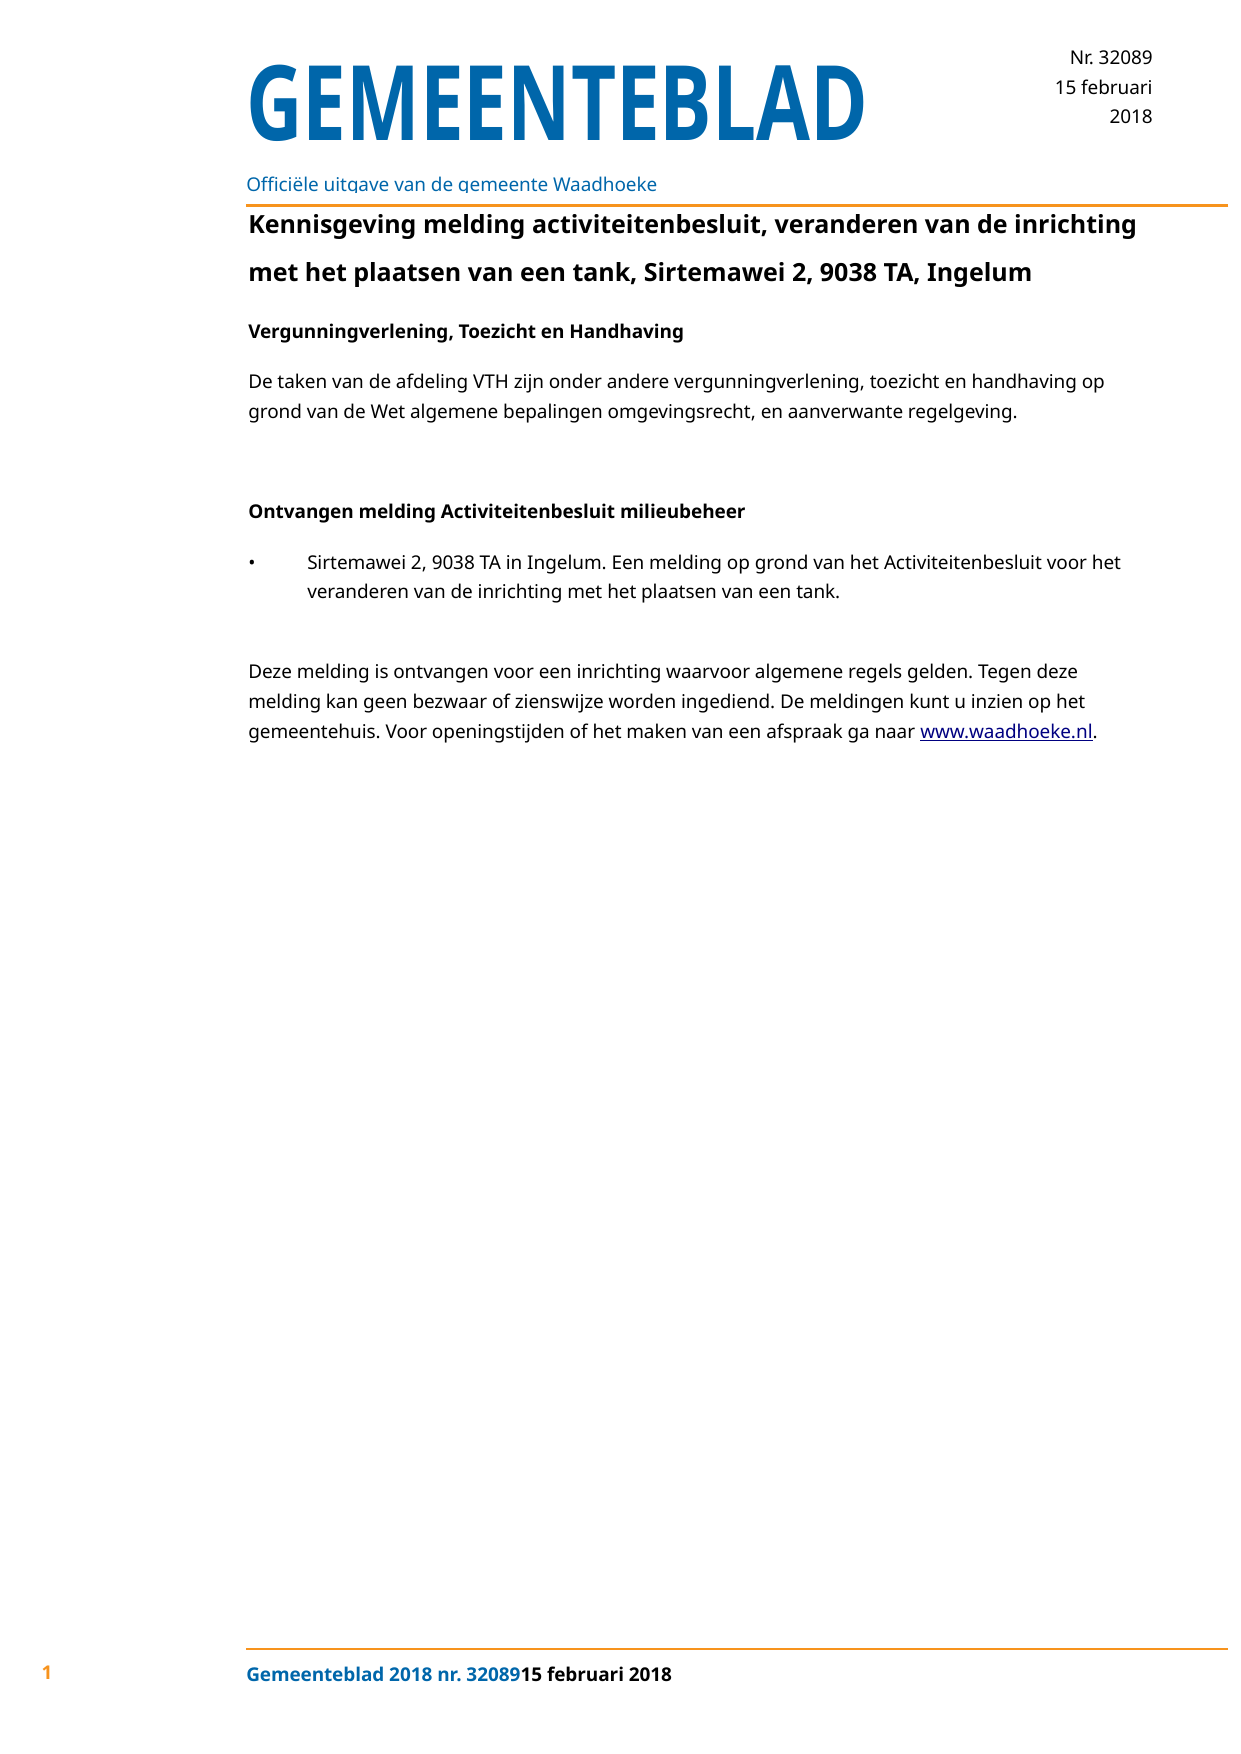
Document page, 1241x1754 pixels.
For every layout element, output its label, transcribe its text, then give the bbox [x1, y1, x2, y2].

text Deze melding is ontvangen voor een inrichting waarvoor algemene regels gelden. Tegen deze melding kan geen bezwaar of zienswijze worden ingediend. De meldingen kunt u inzien op het gemeentehuis. Voor openingstijden of het maken van een afspraak ga naar www.waadhoeke.nl. [248, 659, 1152, 744]
list Sirtemawei 2, 9038 TA in Ingelum. Een melding op grond van het Activiteitenbesluit voor het veranderen van de inrichting met het plaatsen van een tank. [248, 549, 1152, 604]
text Vergunningverlening, Toezicht en Handhaving [248, 318, 1152, 344]
text Kennisgeving melding activiteitenbesluit, veranderen van de inrichting met het plaatsen van een tank, Sirtemawei 2, 9038 TA, Ingelum [248, 207, 1152, 288]
text De taken van de afdeling VTH zijn onder andere vergunningverlening, toezicht en handhaving op grond van de Wet algemene bepalingen omgevingsrecht, en aanverwante regelgeving. [248, 368, 1152, 424]
picture [41, 47, 231, 172]
text Ontvangen melding Activiteitenbesluit milieubeheer [248, 499, 1152, 524]
